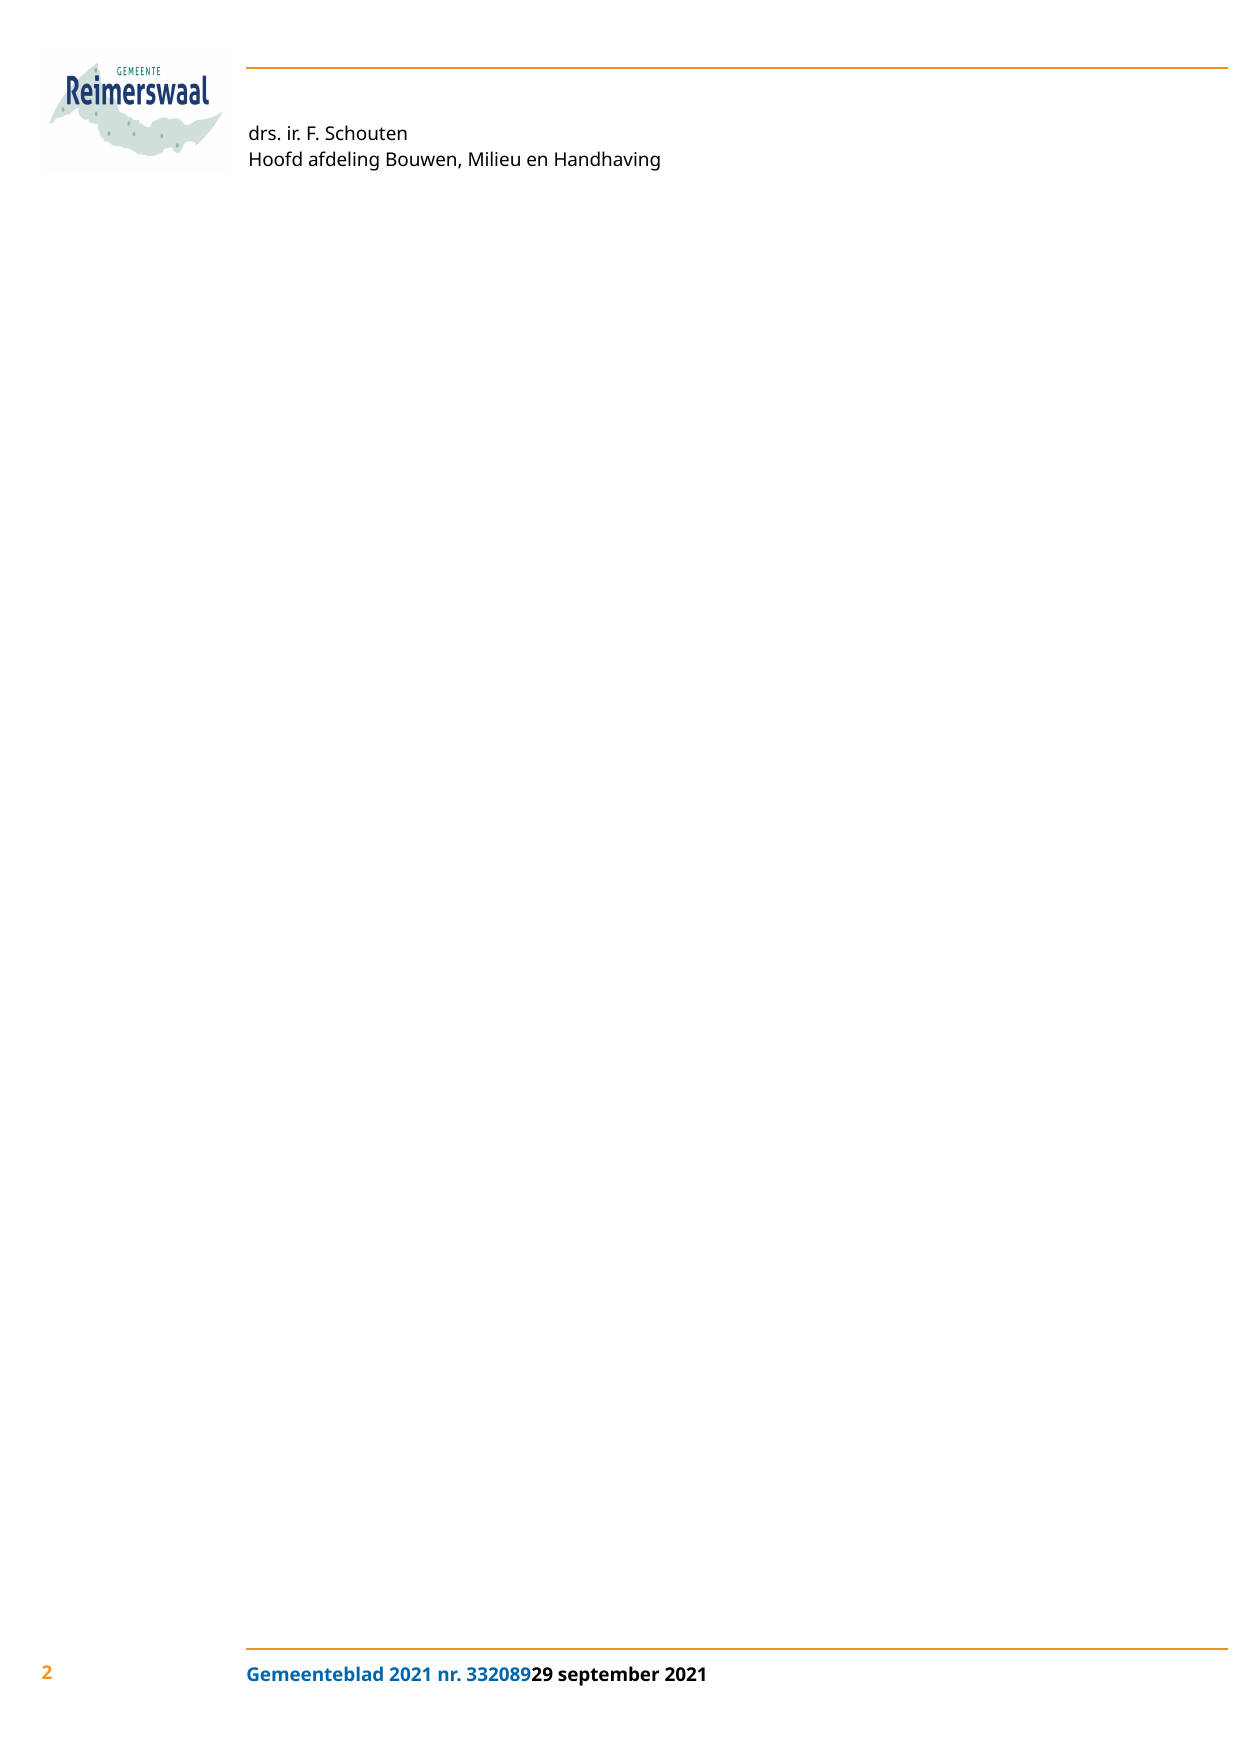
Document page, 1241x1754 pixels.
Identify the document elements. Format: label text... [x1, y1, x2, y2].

picture [41, 47, 231, 172]
text drs. ir. F. Schouten [248, 121, 1152, 146]
text Hoofd afdeling Bouwen, Milieu en Handhaving [248, 146, 1152, 172]
